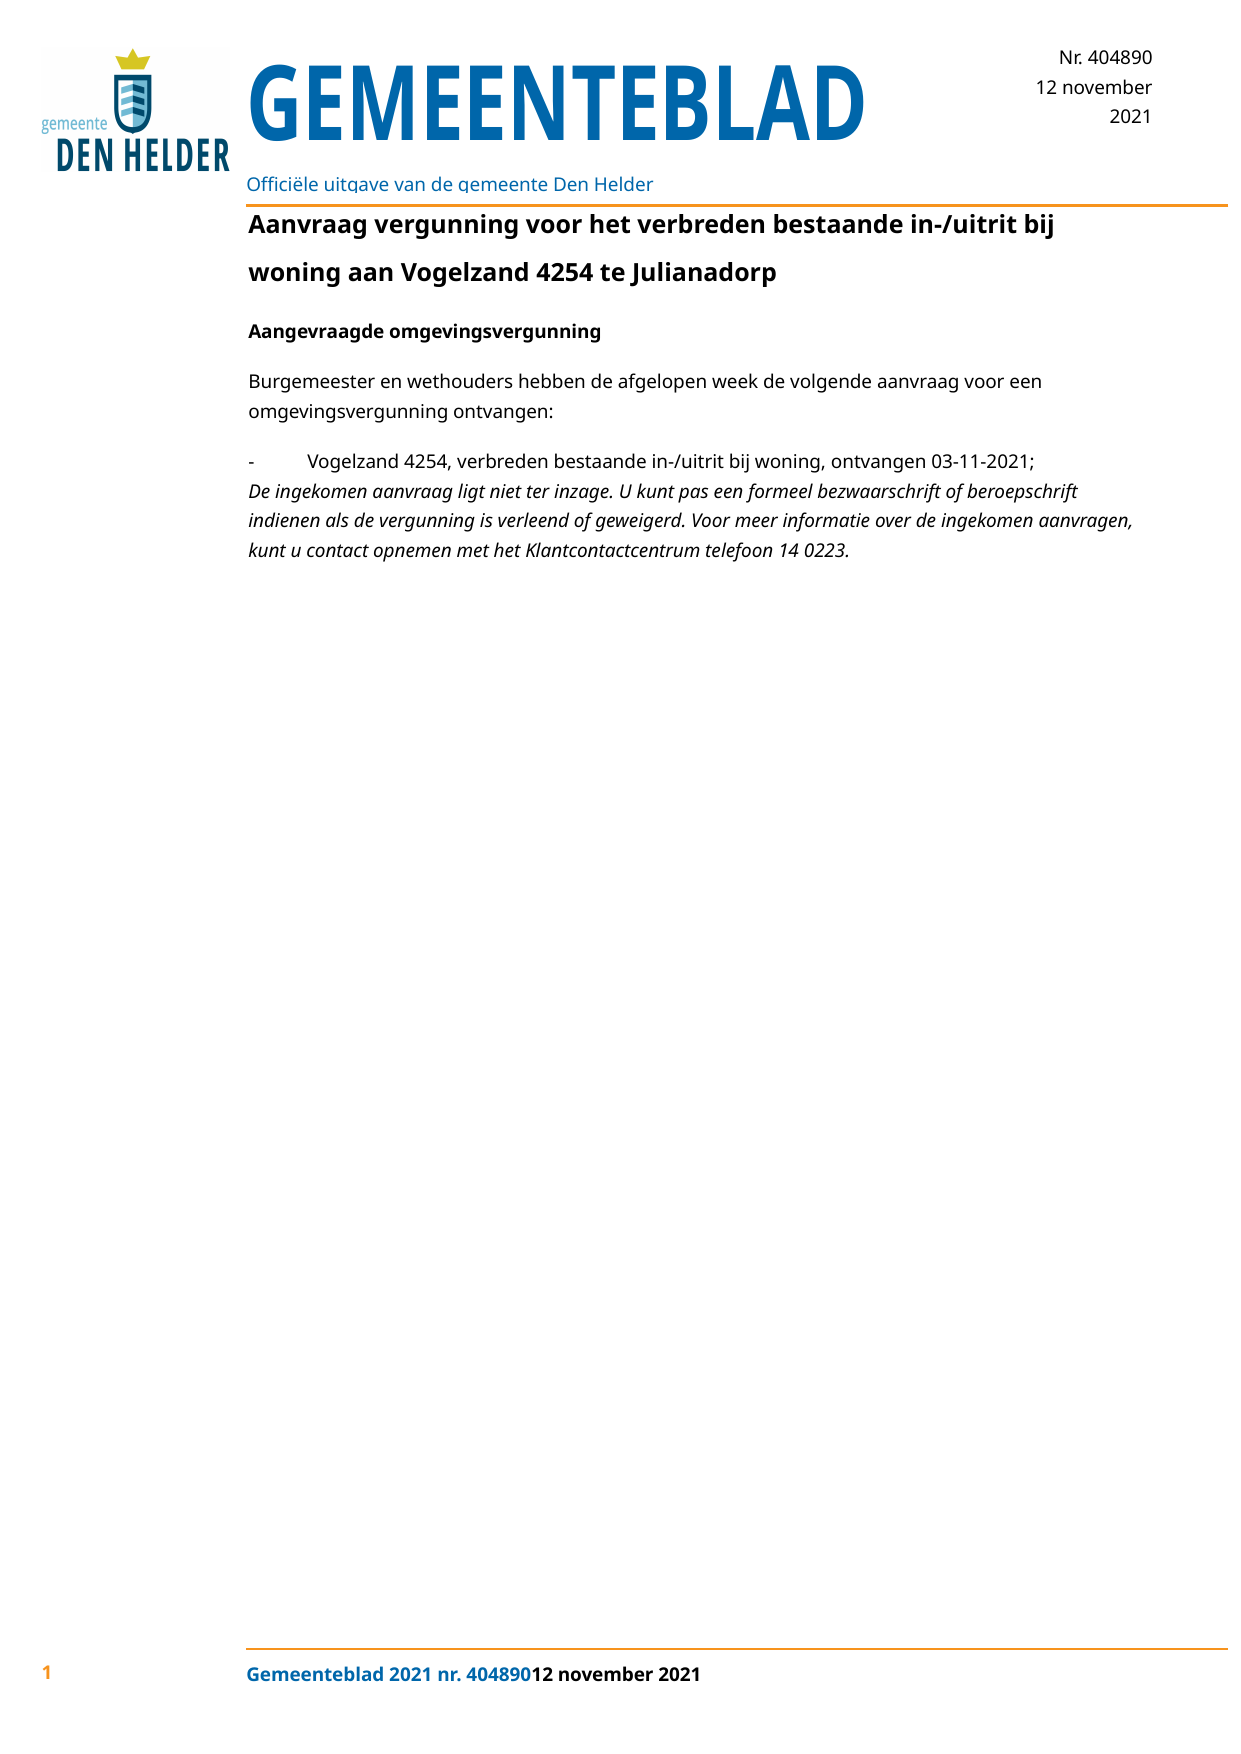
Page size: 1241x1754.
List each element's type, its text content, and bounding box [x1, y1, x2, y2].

picture [63, 144, 68, 165]
picture [130, 157, 135, 172]
text Burgemeester en wethouders hebben de afgelopen week de volgende aanvraag voor een omgevingsvergunning ontvangen: [248, 368, 1152, 424]
list Vogelzand 4254, verbreden bestaande in-/uitrit bij woning, ontvangen 03-11-2021; [248, 448, 1152, 474]
text Aangevraagde omgevingsvergunning [248, 318, 1152, 344]
picture [182, 144, 187, 165]
picture [100, 154, 106, 172]
text Aanvraag vergunning voor het verbreden bestaande in-/uitrit bij woning aan Vogelzand 4254 te Julianadorp [248, 207, 1152, 288]
picture [220, 160, 224, 172]
text De ingekomen aanvraag ligt niet ter inzage. U kunt pas een formeel bezwaarschrift of beroepschrift indienen als de vergunning is verleend of geweigerd. Voor meer informatie over de ingekomen aanvragen, kunt u contact opnemen met het Klantcontactcentrum telefoon 14 0223. [248, 478, 1152, 563]
picture [41, 47, 231, 172]
